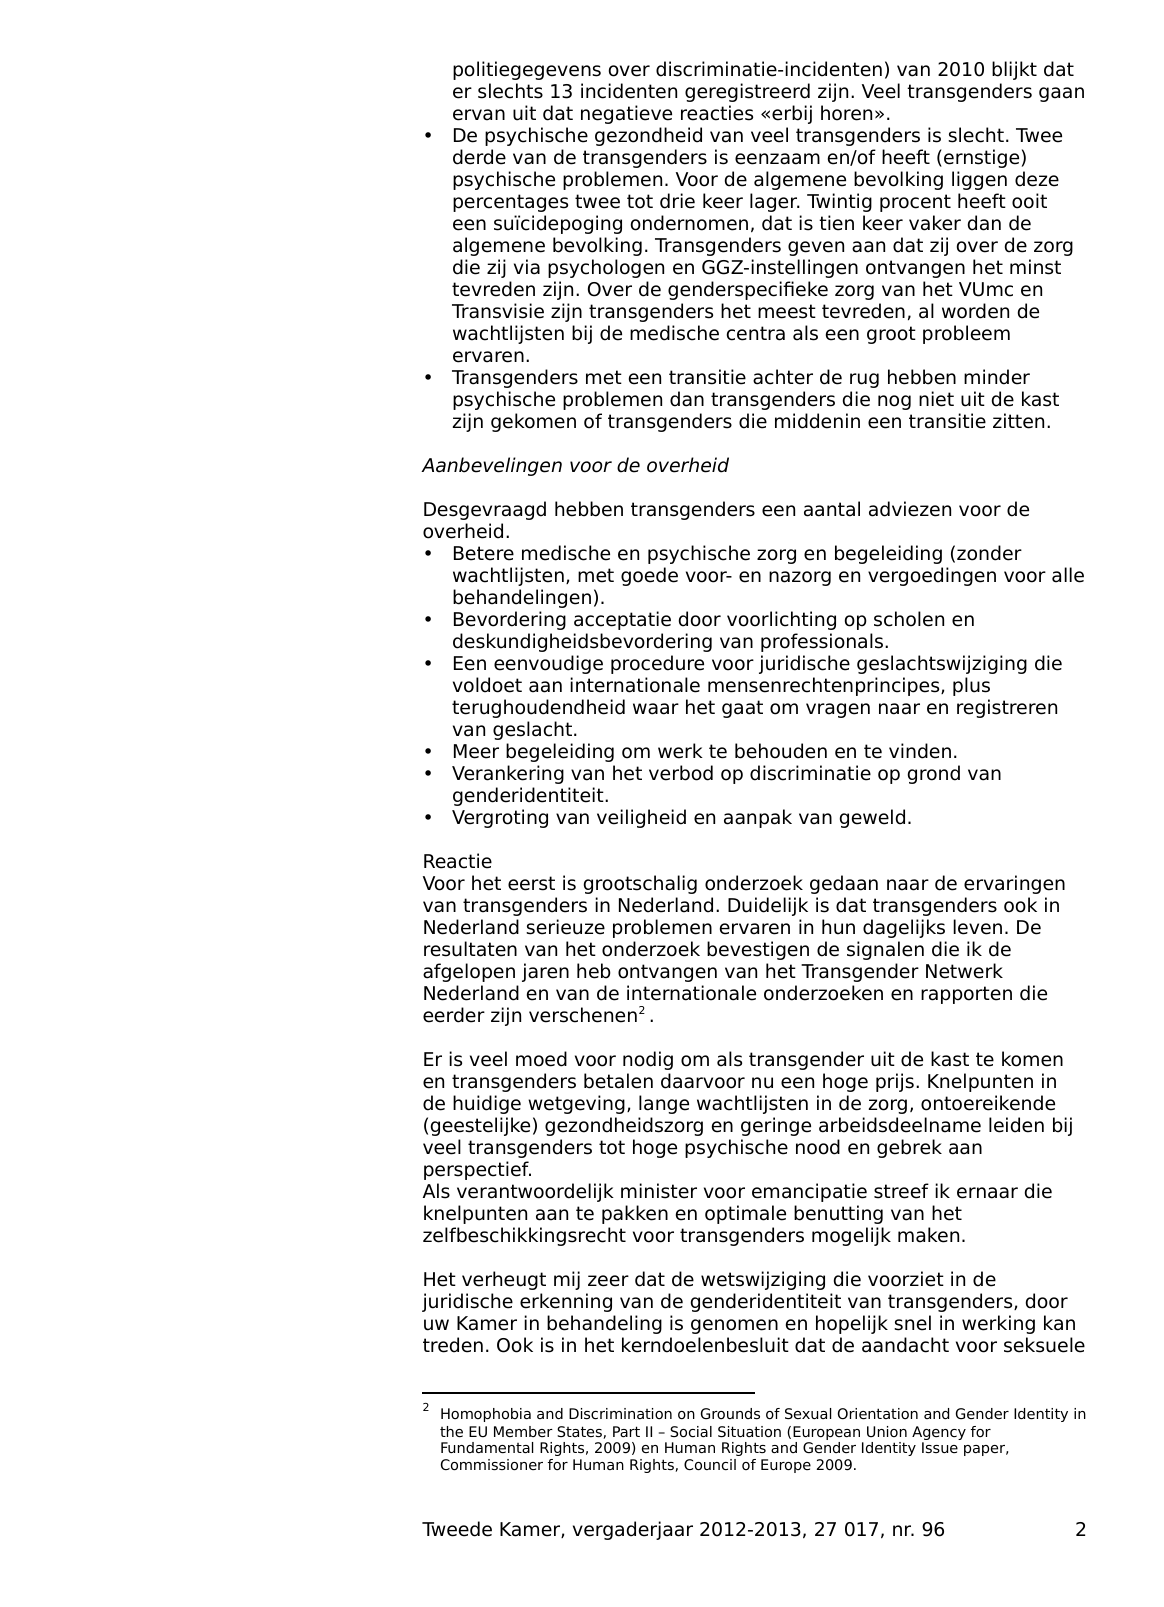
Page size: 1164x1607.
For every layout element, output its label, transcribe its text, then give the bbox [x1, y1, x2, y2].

text • De psychische gezondheid van veel transgenders is slecht. Twee derde van de transgenders is eenzaam en/of heeft (ernstige) psychische problemen. Voor de algemene bevolking liggen deze percentages twee tot drie keer lager. Twintig procent heeft ooit een suïcidepoging ondernomen, dat is tien keer vaker dan de algemene bevolking. Transgenders geven aan dat zij over de zorg die zij via psychologen en GGZ-instellingen ontvangen het minst tevreden zijn. Over de genderspecifieke zorg van het VUmc en Transvisie zijn transgenders het meest tevreden, al worden de wachtlijsten bij de medische centra als een groot probleem ervaren. [422, 125, 1087, 367]
text Er is veel moed voor nodig om als transgender uit de kast te komen en transgenders betalen daarvoor nu een hoge prijs. Knelpunten in de huidige wetgeving, lange wachtlijsten in de zorg, ontoereikende (geestelijke) gezondheidszorg en geringe arbeidsdeelname leiden bij veel transgenders tot hoge psychische nood en gebrek aan perspectief. [422, 1049, 1087, 1181]
text Als verantwoordelijk minister voor emancipatie streef ik ernaar die knelpunten aan te pakken en optimale benutting van het zelfbeschikkingsrecht voor transgenders mogelijk maken. [422, 1181, 1087, 1247]
text politiegegevens over discriminatie-incidenten) van 2010 blijkt dat er slechts 13 incidenten geregistreerd zijn. Veel transgenders gaan ervan uit dat negatieve reacties «erbij horen». [422, 59, 1087, 125]
text • Vergroting van veiligheid en aanpak van geweld. [422, 807, 1087, 829]
text • Verankering van het verbod op discriminatie op grond van genderidentiteit. [422, 763, 1087, 807]
text Het verheugt mij zeer dat de wetswijziging die voorziet in de juridische erkenning van de genderidentiteit van transgenders, door uw Kamer in behandeling is genomen en hopelijk snel in werking kan treden. Ook is in het kerndoelenbesluit dat de aandacht voor seksuele [422, 1269, 1087, 1357]
text • Meer begeleiding om werk te behouden en te vinden. [422, 741, 1087, 763]
text • Een eenvoudige procedure voor juridische geslachtswijziging die voldoet aan internationale mensenrechtenprincipes, plus terughoudendheid waar het gaat om vragen naar en registreren van geslacht. [422, 653, 1087, 741]
text Homophobia and Discrimination on Grounds of Sexual Orientation and Gender Identity in the EU Member States, Part II – Social Situation (European Union Agency for Fundamental Rights, 2009) en Human Rights and Gender Identity Issue paper, Commissioner for Human Rights, Council of Europe 2009. [422, 1402, 1087, 1474]
text Desgevraagd hebben transgenders een aantal adviezen voor de overheid. [422, 499, 1087, 543]
text • Transgenders met een transitie achter de rug hebben minder psychische problemen dan transgenders die nog niet uit de kast zijn gekomen of transgenders die middenin een transitie zitten. [422, 367, 1087, 433]
text • Bevordering acceptatie door voorlichting op scholen en deskundigheidsbevordering van professionals. [422, 609, 1087, 653]
text • Betere medische en psychische zorg en begeleiding (zonder wachtlijsten, met goede voor- en nazorg en vergoedingen voor alle behandelingen). [422, 543, 1087, 609]
subtitle Aanbevelingen voor de overheid [422, 455, 1087, 477]
text Reactie [422, 851, 1087, 873]
text Voor het eerst is grootschalig onderzoek gedaan naar de ervaringen van transgenders in Nederland. Duidelijk is dat transgenders ook in Nederland serieuze problemen ervaren in hun dagelijks leven. De resultaten van het onderzoek bevestigen de signalen die ik de afgelopen jaren heb ontvangen van het Transgender Netwerk Nederland en van de internationale onderzoeken en rapporten die eerder zijn verschenen. [422, 873, 1087, 1027]
